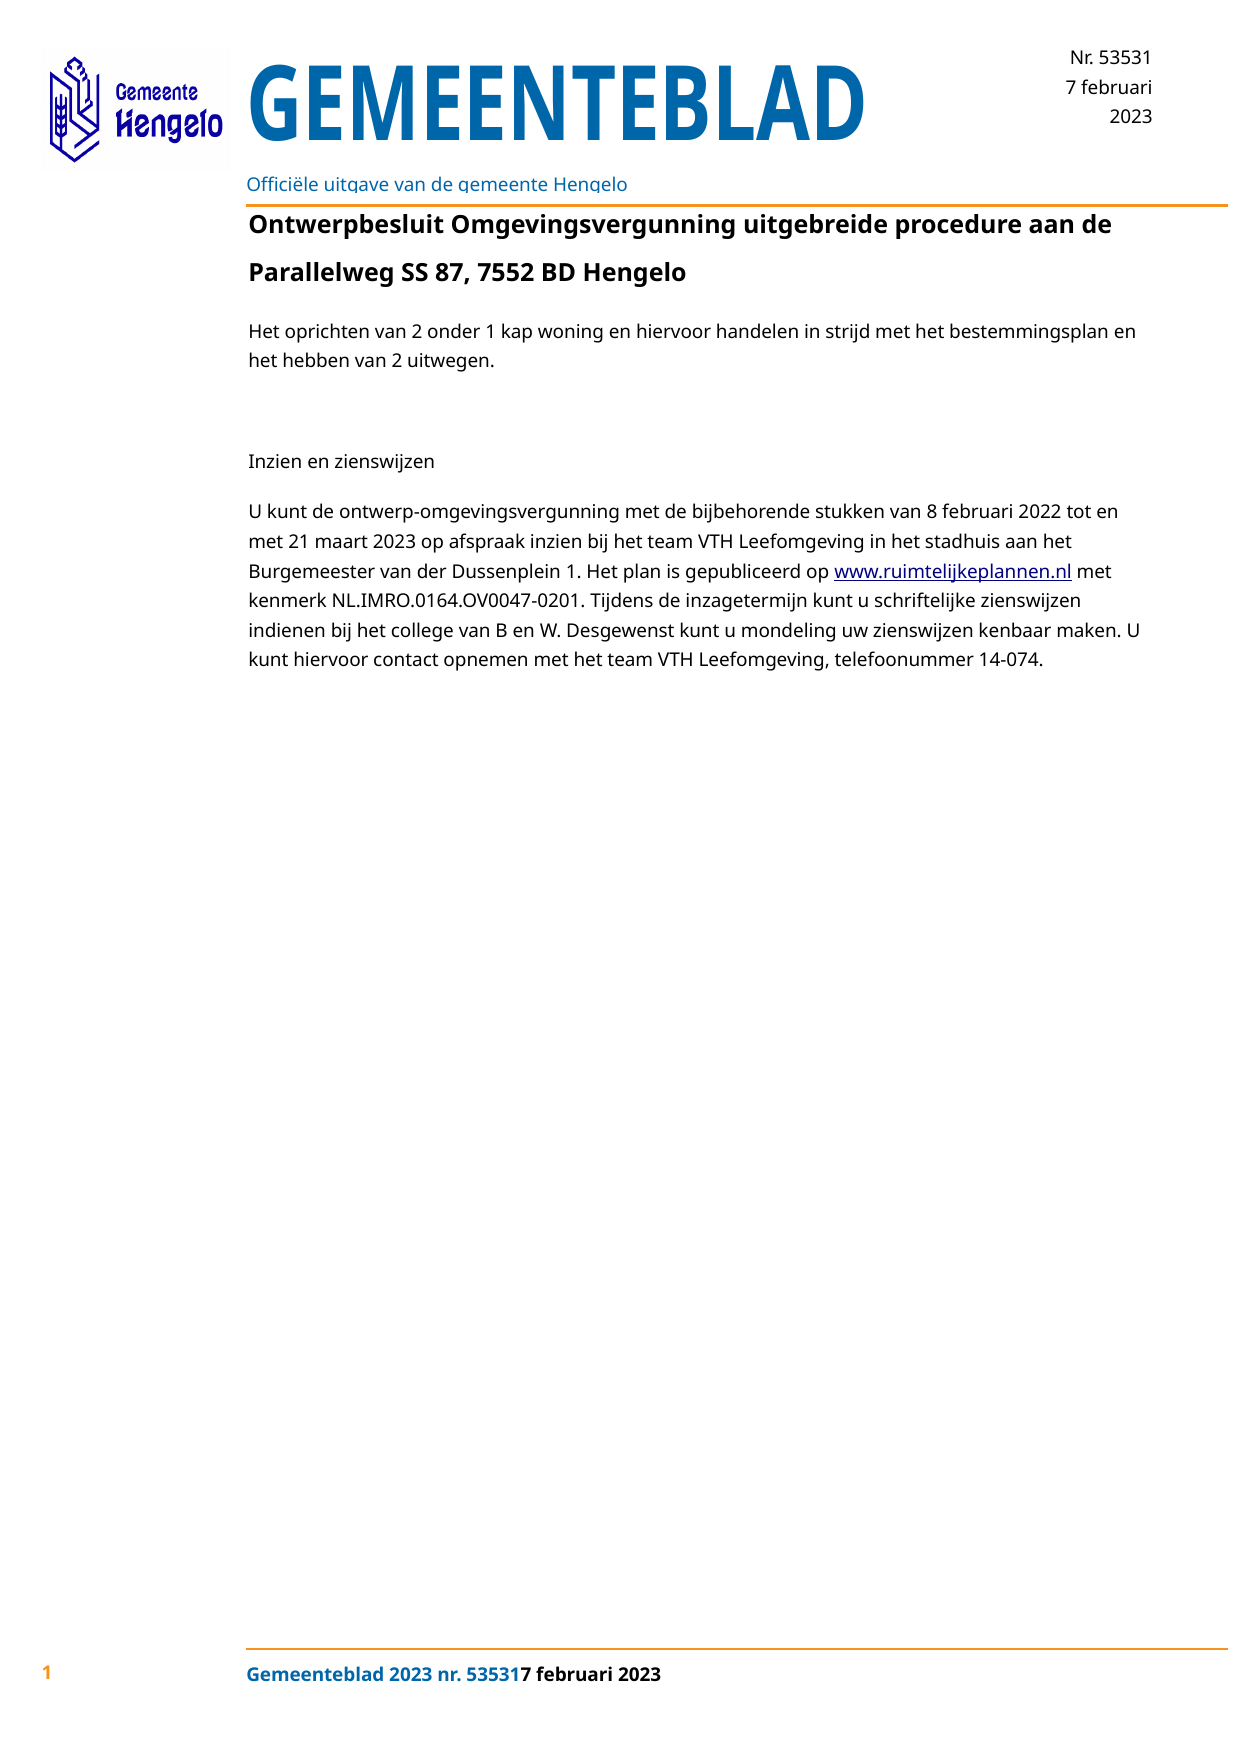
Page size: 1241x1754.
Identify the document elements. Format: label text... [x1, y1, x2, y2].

picture [41, 47, 231, 172]
text Ontwerpbesluit Omgevingsvergunning uitgebreide procedure aan de Parallelweg SS 87, 7552 BD Hengelo [248, 207, 1152, 288]
text Het oprichten van 2 onder 1 kap woning en hiervoor handelen in strijd met het bestemmingsplan en het hebben van 2 uitwegen. [248, 318, 1152, 373]
text U kunt de ontwerp-omgevingsvergunning met de bijbehorende stukken van 8 februari 2022 tot en met 21 maart 2023 op afspraak inzien bij het team VTH Leefomgeving in het stadhuis aan het Burgemeester van der Dussenplein 1. Het plan is gepubliceerd op www.ruimtelijkeplannen.nl met kenmerk NL.IMRO.0164.OV0047-0201. Tijdens de inzagetermijn kunt u schriftelijke zienswijzen indienen bij het college van B en W. Desgewenst kunt u mondeling uw zienswijzen kenbaar maken. U kunt hiervoor contact opnemen met het team VTH Leefomgeving, telefoonummer 14-074. [248, 499, 1152, 672]
text Inzien en zienswijzen [248, 448, 1152, 474]
